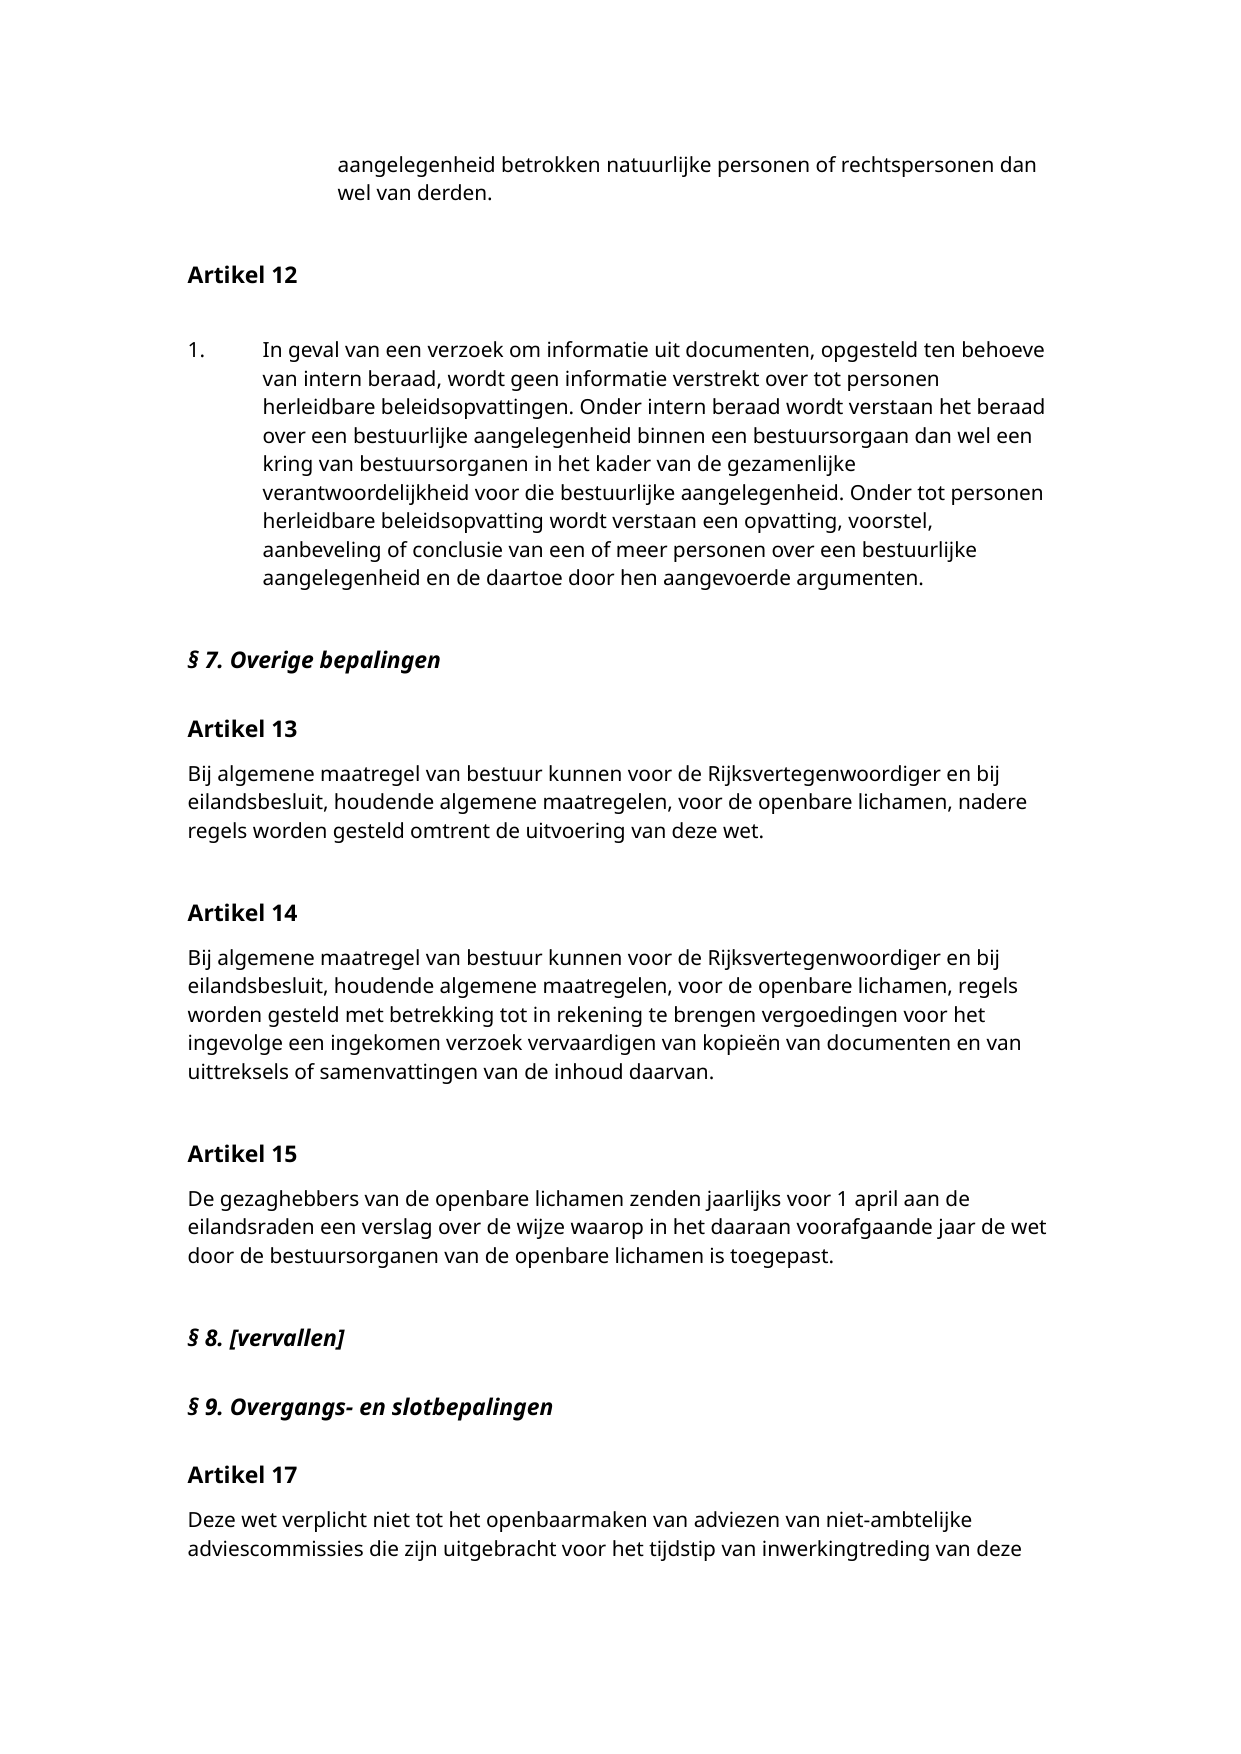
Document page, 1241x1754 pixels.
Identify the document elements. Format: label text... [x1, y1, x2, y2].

list In geval van een verzoek om informatie uit documenten, opgesteld ten behoeve van intern beraad, wordt geen informatie verstrekt over tot personen herleidbare beleidsopvattingen. Onder intern beraad wordt verstaan het beraad over een bestuurlijke aangelegenheid binnen een bestuursorgaan dan wel een kring van bestuursorganen in het kader van de gezamenlijke verantwoordelijkheid voor die bestuurlijke aangelegenheid. Onder tot personen herleidbare beleidsopvatting wordt verstaan een opvatting, voorstel, aanbeveling of conclusie van een of meer personen over een bestuurlijke aangelegenheid en de daartoe door hen aangevoerde argumenten. [187, 336, 1053, 592]
subtitle § 8. [vervallen] [187, 1322, 1053, 1353]
subtitle Artikel 14 [187, 897, 1053, 928]
text De gezaghebbers van de openbare lichamen zenden jaarlijks voor 1 april aan de eilandsraden een verslag over de wijze waarop in het daaraan voorafgaande jaar de wet door de bestuursorganen van de openbare lichamen is toegepast. [187, 1184, 1053, 1269]
subtitle Artikel 13 [187, 713, 1053, 744]
subtitle § 9. Overgangs- en slotbepalingen [187, 1391, 1053, 1422]
subtitle Artikel 17 [187, 1459, 1053, 1491]
list aangelegenheid betrokken natuurlijke personen of rechtspersonen dan wel van derden. [262, 150, 1053, 207]
subtitle Artikel 15 [187, 1138, 1053, 1169]
text Bij algemene maatregel van bestuur kunnen voor de Rijksvertegenwoordiger en bij eilandsbesluit, houdende algemene maatregelen, voor de openbare lichamen, regels worden gesteld met betrekking tot in rekening te brengen vergoedingen voor het ingevolge een ingekomen verzoek vervaardigen van kopieën van documenten en van uittreksels of samenvattingen van de inhoud daarvan. [187, 943, 1053, 1085]
subtitle Artikel 12 [187, 259, 1053, 291]
subtitle § 7. Overige bepalingen [187, 644, 1053, 675]
text Bij algemene maatregel van bestuur kunnen voor de Rijksvertegenwoordiger en bij eilandsbesluit, houdende algemene maatregelen, voor de openbare lichamen, nadere regels worden gesteld omtrent de uitvoering van deze wet. [187, 759, 1053, 844]
text Deze wet verplicht niet tot het openbaarmaken van adviezen van niet-ambtelijke adviescommissies die zijn uitgebracht voor het tijdstip van inwerkingtreding van deze [187, 1506, 1053, 1562]
